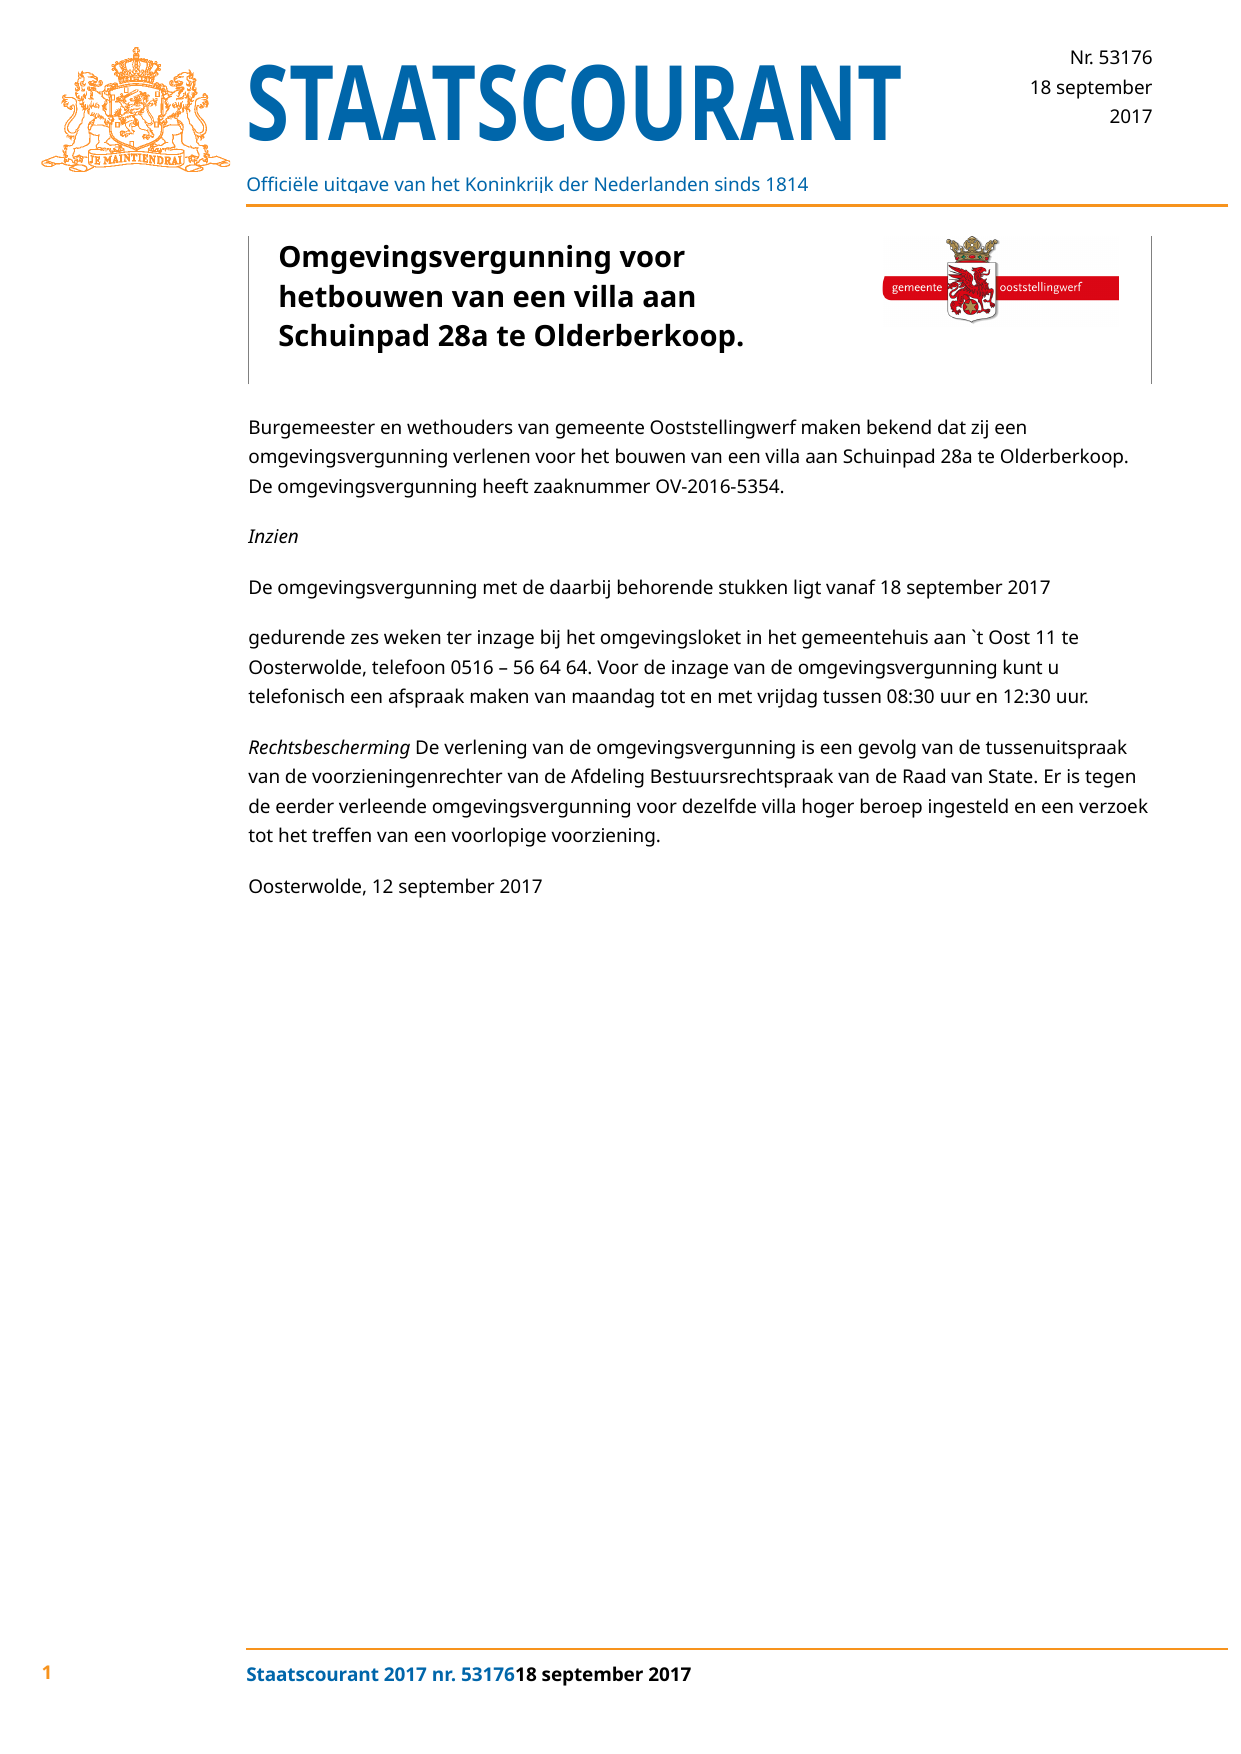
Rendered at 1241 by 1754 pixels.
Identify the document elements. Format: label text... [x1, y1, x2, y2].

text Rechtsbescherming De verlening van de omgevingsvergunning is een gevolg van de tussenuitspraak van de voorzieningenrechter van de Afdeling Bestuursrechtspraak van de Raad van State. Er is tegen de eerder verleende omgevingsvergunning voor dezelfde villa hoger beroep ingesteld en een verzoek tot het treffen van een voorlopige voorziening. [248, 734, 1152, 848]
picture [41, 47, 231, 172]
text De omgevingsvergunning met de daarbij behorende stukken ligt vanaf 18 september 2017 [248, 574, 1152, 600]
table_header [850, 236, 1151, 384]
table_header Omgevingsvergunning voor hetbouwen van een villa aan Schuinpad 28a te Olderberkoop. [249, 236, 850, 384]
text Oosterwolde, 12 september 2017 [248, 873, 1152, 899]
text gedurende zes weken ter inzage bij het omgevingsloket in het gemeentehuis aan `t Oost 11 te Oosterwolde, telefoon 0516 – 56 64 64. Voor de inzage van de omgevingsvergunning kunt u telefonisch een afspraak maken van maandag tot en met vrijdag tussen 08:30 uur en 12:30 uur. [248, 624, 1152, 709]
picture [882, 236, 1119, 327]
text Inzien [248, 523, 1152, 549]
text Burgemeester en wethouders van gemeente Ooststellingwerf maken bekend dat zij een omgevingsvergunning verlenen voor het bouwen van een villa aan Schuinpad 28a te Olderberkoop. De omgevingsvergunning heeft zaaknummer OV-2016-5354. [248, 414, 1152, 499]
